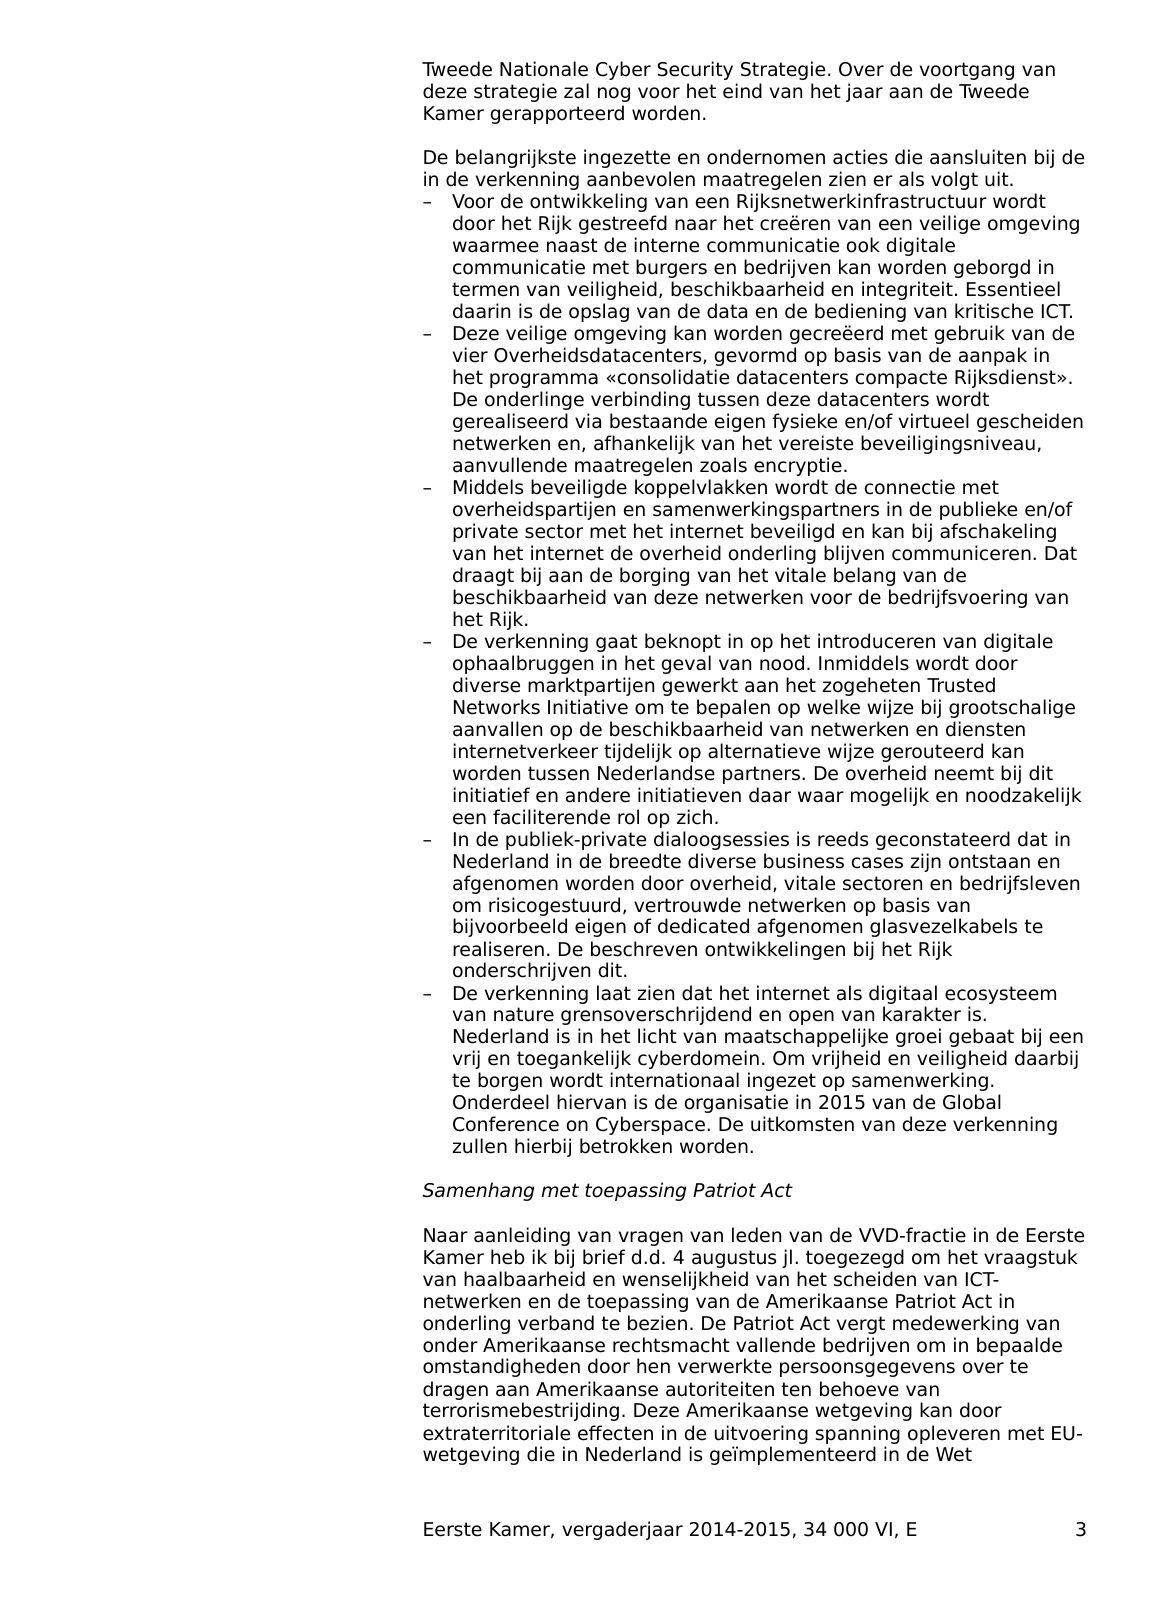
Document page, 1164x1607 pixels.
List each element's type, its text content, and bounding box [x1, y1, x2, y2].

text – Middels beveiligde koppelvlakken wordt de connectie met overheidspartijen en samenwerkingspartners in de publieke en/of private sector met het internet beveiligd en kan bij afschakeling van het internet de overheid onderling blijven communiceren. Dat draagt bij aan de borging van het vitale belang van de beschikbaarheid van deze netwerken voor de bedrijfsvoering van het Rijk. [422, 477, 1087, 631]
text – In de publiek-private dialoogsessies is reeds geconstateerd dat in Nederland in de breedte diverse business cases zijn ontstaan en afgenomen worden door overheid, vitale sectoren en bedrijfsleven om risicogestuurd, vertrouwde netwerken op basis van bijvoorbeeld eigen of dedicated afgenomen glasvezelkabels te realiseren. De beschreven ontwikkelingen bij het Rijk onderschrijven dit. [422, 828, 1087, 982]
text Naar aanleiding van vragen van leden van de VVD-fractie in de Eerste Kamer heb ik bij brief d.d. 4 augustus jl. toegezegd om het vraagstuk van haalbaarheid en wenselijkheid van het scheiden van ICT-netwerken en de toepassing van de Amerikaanse Patriot Act in onderling verband te bezien. De Patriot Act vergt medewerking van onder Amerikaanse rechtsmacht vallende bedrijven om in bepaalde omstandigheden door hen verwerkte persoonsgegevens over te dragen aan Amerikaanse autoriteiten ten behoeve van terrorismebestrijding. Deze Amerikaanse wetgeving kan door extraterritoriale effecten in de uitvoering spanning opleveren met EU-wetgeving die in Nederland is geïmplementeerd in de Wet [422, 1224, 1087, 1466]
text Tweede Nationale Cyber Security Strategie. Over de voortgang van deze strategie zal nog voor het eind van het jaar aan de Tweede Kamer gerapporteerd worden. [422, 59, 1087, 125]
text – Voor de ontwikkeling van een Rijksnetwerkinfrastructuur wordt door het Rijk gestreefd naar het creëren van een veilige omgeving waarmee naast de interne communicatie ook digitale communicatie met burgers en bedrijven kan worden geborgd in termen van veiligheid, beschikbaarheid en integriteit. Essentieel daarin is de opslag van de data en de bediening van kritische ICT. [422, 191, 1087, 323]
text – De verkenning gaat beknopt in op het introduceren van digitale ophaalbruggen in het geval van nood. Inmiddels wordt door diverse marktpartijen gewerkt aan het zogeheten Trusted Networks Initiative om te bepalen op welke wijze bij grootschalige aanvallen op de beschikbaarheid van netwerken en diensten internetverkeer tijdelijk op alternatieve wijze gerouteerd kan worden tussen Nederlandse partners. De overheid neemt bij dit initiatief en andere initiatieven daar waar mogelijk en noodzakelijk een faciliterende rol op zich. [422, 631, 1087, 828]
text – Deze veilige omgeving kan worden gecreëerd met gebruik van de vier Overheidsdatacenters, gevormd op basis van de aanpak in het programma «consolidatie datacenters compacte Rijksdienst». De onderlinge verbinding tussen deze datacenters wordt gerealiseerd via bestaande eigen fysieke en/of virtueel gescheiden netwerken en, afhankelijk van het vereiste beveiligingsniveau, aanvullende maatregelen zoals encryptie. [422, 323, 1087, 477]
subtitle Samenhang met toepassing Patriot Act [422, 1180, 1087, 1202]
text De belangrijkste ingezette en ondernomen acties die aansluiten bij de in de verkenning aanbevolen maatregelen zien er als volgt uit. [422, 147, 1087, 191]
text – De verkenning laat zien dat het internet als digitaal ecosysteem van nature grensoverschrijdend en open van karakter is. Nederland is in het licht van maatschappelijke groei gebaat bij een vrij en toegankelijk cyberdomein. Om vrijheid en veiligheid daarbij te borgen wordt internationaal ingezet op samenwerking. Onderdeel hiervan is de organisatie in 2015 van de Global Conference on Cyberspace. De uitkomsten van deze verkenning zullen hierbij betrokken worden. [422, 982, 1087, 1158]
